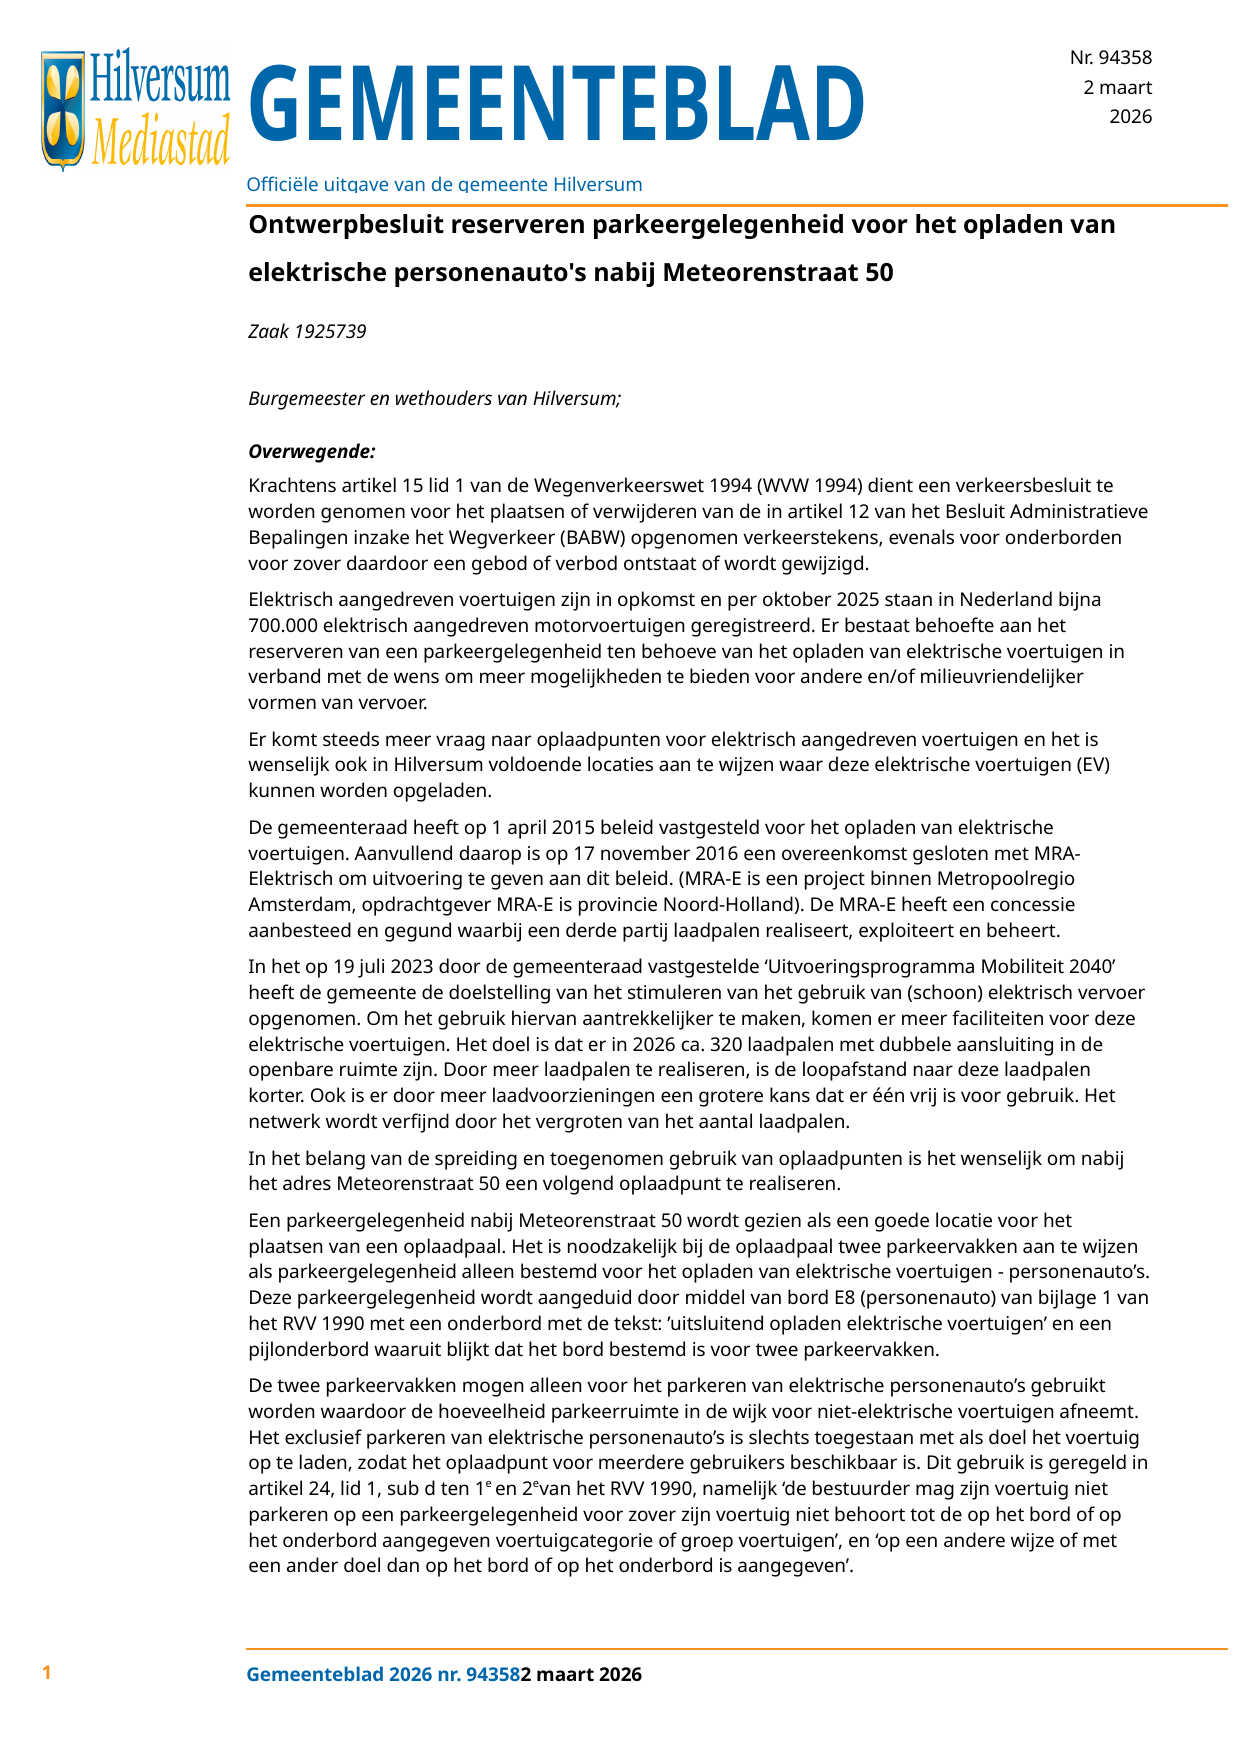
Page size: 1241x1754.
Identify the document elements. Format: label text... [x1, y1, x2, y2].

text Krachtens artikel 15 lid 1 van de Wegenverkeerswet 1994 (WVW 1994) dient een verkeersbesluit te worden genomen voor het plaatsen of verwijderen van de in artikel 12 van het Besluit Administratieve Bepalingen inzake het Wegverkeer (BABW) opgenomen verkeerstekens, evenals voor onderborden voor zover daardoor een gebod of verbod ontstaat of wordt gewijzigd. [248, 472, 1152, 575]
text Overwegende: [248, 438, 1152, 464]
text De twee parkeervakken mogen alleen voor het parkeren van elektrische personenauto’s gebruikt worden waardoor de hoeveelheid parkeerruimte in de wijk voor niet-elektrische voertuigen afneemt. Het exclusief parkeren van elektrische personenauto’s is slechts toegestaan met als doel het voertuig op te laden, zodat het oplaadpunt voor meerdere gebruikers beschikbaar is. Dit gebruik is geregeld in artikel 24, lid 1, sub d ten 1e en 2evan het RVV 1990, namelijk ‘de bestuurder mag zijn voertuig niet parkeren op een parkeergelegenheid voor zover zijn voertuig niet behoort tot de op het bord of op het onderbord aangegeven voertuigcategorie of groep voertuigen’, en ‘op een andere wijze of met een ander doel dan op het bord of op het onderbord is aangegeven’. [248, 1372, 1152, 1578]
text Ontwerpbesluit reserveren parkeergelegenheid voor het opladen van elektrische personenauto's nabij Meteorenstraat 50 [248, 207, 1152, 288]
picture [41, 47, 231, 172]
text Burgemeester en wethouders van Hilversum; [248, 386, 1152, 411]
text Een parkeergelegenheid nabij Meteorenstraat 50 wordt gezien als een goede locatie voor het plaatsen van een oplaadpaal. Het is noodzakelijk bij de oplaadpaal twee parkeervakken aan te wijzen als parkeergelegenheid alleen bestemd voor het opladen van elektrische voertuigen - personenauto’s. Deze parkeergelegenheid wordt aangeduid door middel van bord E8 (personenauto) van bijlage 1 van het RVV 1990 met een onderbord met de tekst: ’uitsluitend opladen elektrische voertuigen’ en een pijlonderbord waaruit blijkt dat het bord bestemd is voor twee parkeervakken. [248, 1207, 1152, 1361]
text In het belang van de spreiding en toegenomen gebruik van oplaadpunten is het wenselijk om nabij het adres Meteorenstraat 50 een volgend oplaadpunt te realiseren. [248, 1145, 1152, 1196]
text Elektrisch aangedreven voertuigen zijn in opkomst en per oktober 2025 staan in Nederland bijna 700.000 elektrisch aangedreven motorvoertuigen geregistreerd. Er bestaat behoefte aan het reserveren van een parkeergelegenheid ten behoeve van het opladen van elektrische voertuigen in verband met de wens om meer mogelijkheden te bieden voor andere en/of milieuvriendelijker vormen van vervoer. [248, 586, 1152, 715]
text De gemeenteraad heeft op 1 april 2015 beleid vastgesteld voor het opladen van elektrische voertuigen. Aanvullend daarop is op 17 november 2016 een overeenkomst gesloten met MRA-Elektrisch om uitvoering te geven aan dit beleid. (MRA-E is een project binnen Metropoolregio Amsterdam, opdrachtgever MRA-E is provincie Noord-Holland). De MRA-E heeft een concessie aanbesteed en gegund waarbij een derde partij laadpalen realiseert, exploiteert en beheert. [248, 814, 1152, 943]
text In het op 19 juli 2023 door de gemeenteraad vastgestelde ‘Uitvoeringsprogramma Mobiliteit 2040’ heeft de gemeente de doelstelling van het stimuleren van het gebruik van (schoon) elektrisch vervoer opgenomen. Om het gebruik hiervan aantrekkelijker te maken, komen er meer faciliteiten voor deze elektrische voertuigen. Het doel is dat er in 2026 ca. 320 laadpalen met dubbele aansluiting in de openbare ruimte zijn. Door meer laadpalen te realiseren, is de loopafstand naar deze laadpalen korter. Ook is er door meer laadvoorzieningen een grotere kans dat er één vrij is voor gebruik. Het netwerk wordt verfijnd door het vergroten van het aantal laadpalen. [248, 954, 1152, 1134]
text Er komt steeds meer vraag naar oplaadpunten voor elektrisch aangedreven voertuigen en het is wenselijk ook in Hilversum voldoende locaties aan te wijzen waar deze elektrische voertuigen (EV) kunnen worden opgeladen. [248, 726, 1152, 803]
text Zaak 1925739 [248, 318, 1152, 344]
